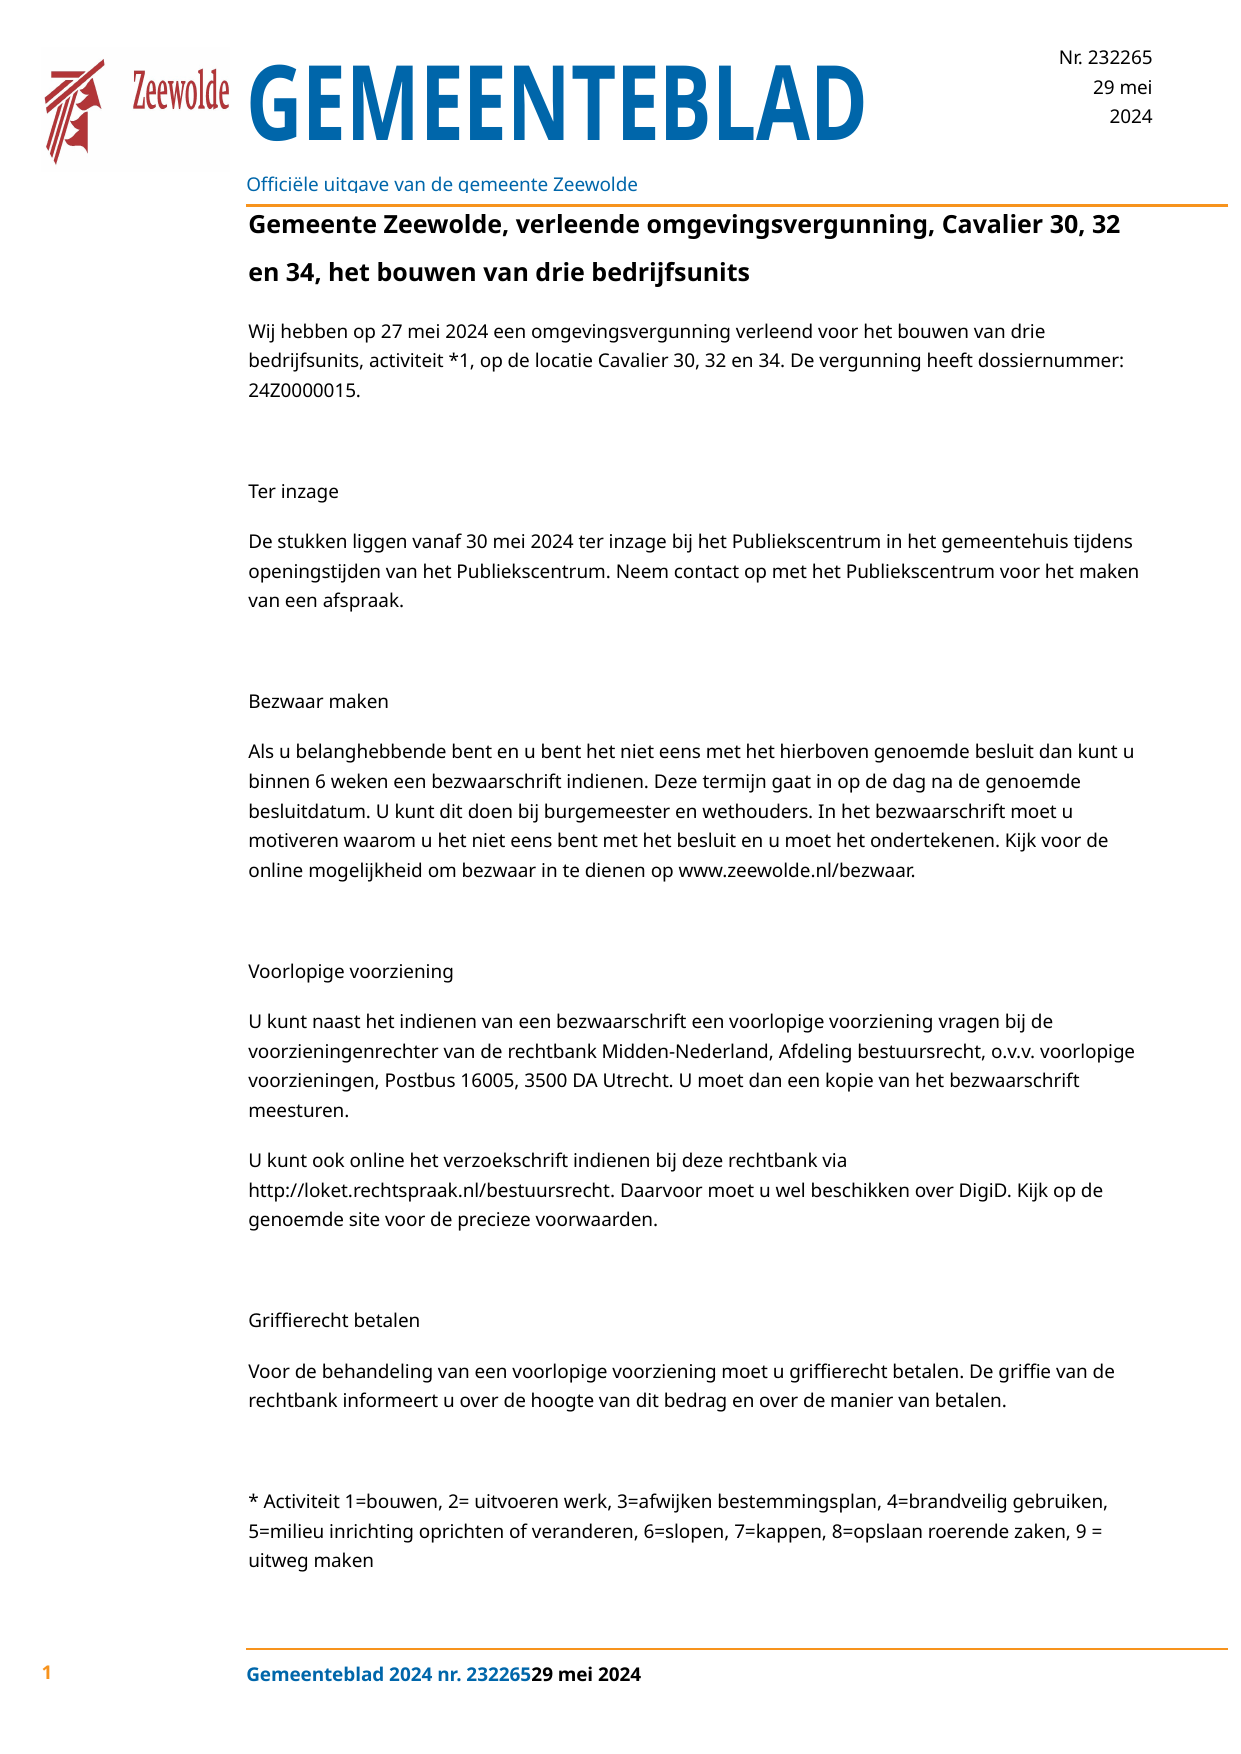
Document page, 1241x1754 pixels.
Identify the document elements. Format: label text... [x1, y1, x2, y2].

text Bezwaar maken [248, 688, 1152, 714]
text U kunt ook online het verzoekschrift indienen bij deze rechtbank via http://loket.rechtspraak.nl/bestuursrecht. Daarvoor moet u wel beschikken over DigiD. Kijk op de genoemde site voor de precieze voorwaarden. [248, 1147, 1152, 1232]
text U kunt naast het indienen van een bezwaarschrift een voorlopige voorziening vragen bij de voorzieningenrechter van de rechtbank Midden-Nederland, Afdeling bestuursrecht, o.v.v. voorlopige voorzieningen, Postbus 16005, 3500 DA Utrecht. U moet dan een kopie van het bezwaarschrift meesturen. [248, 1008, 1152, 1123]
text Wij hebben op 27 mei 2024 een omgevingsvergunning verleend voor het bouwen van drie bedrijfsunits, activiteit *1, op de locatie Cavalier 30, 32 en 34. De vergunning heeft dossiernummer: 24Z0000015. [248, 318, 1152, 403]
picture [41, 47, 231, 172]
text Gemeente Zeewolde, verleende omgevingsvergunning, Cavalier 30, 32 en 34, het bouwen van drie bedrijfsunits [248, 207, 1152, 288]
text Griffierecht betalen [248, 1307, 1152, 1333]
text * Activiteit 1=bouwen, 2= uitvoeren werk, 3=afwijken bestemmingsplan, 4=brandveilig gebruiken, 5=milieu inrichting oprichten of veranderen, 6=slopen, 7=kappen, 8=opslaan roerende zaken, 9 = uitweg maken [248, 1488, 1152, 1573]
text Voorlopige voorziening [248, 958, 1152, 984]
text Ter inzage [248, 478, 1152, 504]
text Voor de behandeling van een voorlopige voorziening moet u griffierecht betalen. De griffie van de rechtbank informeert u over de hoogte van dit bedrag en over de manier van betalen. [248, 1358, 1152, 1413]
text Als u belanghebbende bent en u bent het niet eens met het hierboven genoemde besluit dan kunt u binnen 6 weken een bezwaarschrift indienen. Deze termijn gaat in op de dag na de genoemde besluitdatum. U kunt dit doen bij burgemeester en wethouders. In het bezwaarschrift moet u motiveren waarom u het niet eens bent met het besluit en u moet het ondertekenen. Kijk voor de online mogelijkheid om bezwaar in te dienen op www.zeewolde.nl/bezwaar. [248, 739, 1152, 883]
text De stukken liggen vanaf 30 mei 2024 ter inzage bij het Publiekscentrum in het gemeentehuis tijdens openingstijden van het Publiekscentrum. Neem contact op met het Publiekscentrum voor het maken van een afspraak. [248, 528, 1152, 613]
